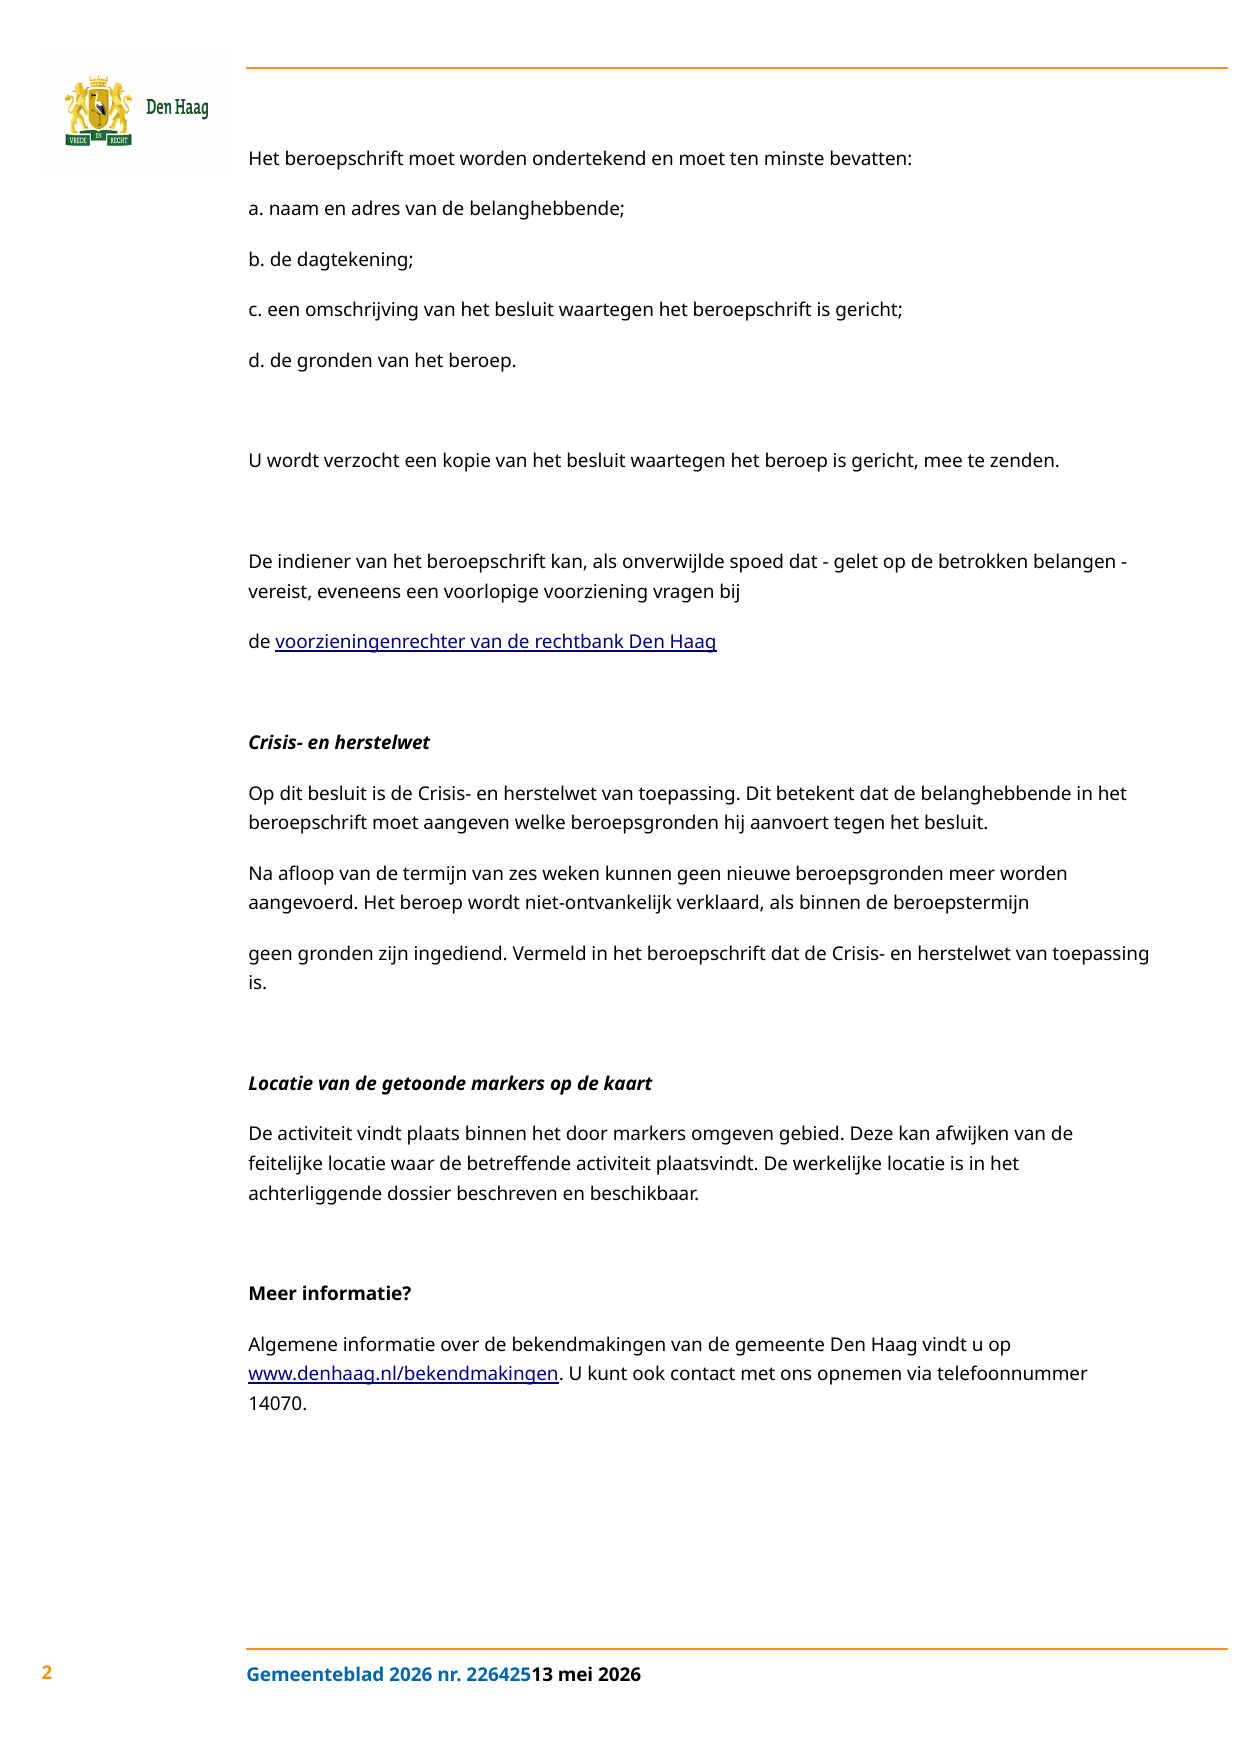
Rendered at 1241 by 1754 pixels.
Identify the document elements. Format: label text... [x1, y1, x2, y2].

picture [41, 47, 231, 172]
text U wordt verzocht een kopie van het besluit waartegen het beroep is gericht, mee te zenden. [248, 448, 1152, 473]
text Locatie van de getoonde markers op de kaart [248, 1070, 1152, 1096]
text c. een omschrijving van het besluit waartegen het beroepschrift is gericht; [248, 296, 1152, 322]
text b. de dagtekening; [248, 246, 1152, 272]
text d. de gronden van het beroep. [248, 347, 1152, 373]
text Op dit besluit is de Crisis- en herstelwet van toepassing. Dit betekent dat de belanghebbende in het beroepschrift moet aangeven welke beroepsgronden hij aanvoert tegen het besluit. [248, 780, 1152, 835]
text Meer informatie? [248, 1281, 1152, 1306]
text a. naam en adres van de belanghebbende; [248, 196, 1152, 221]
text de voorzieningenrechter van de rechtbank Den Haag [248, 628, 1152, 654]
text Crisis- en herstelwet [248, 729, 1152, 755]
text geen gronden zijn ingediend. Vermeld in het beroepschrift dat de Crisis- en herstelwet van toepassing is. [248, 940, 1152, 995]
text Na afloop van de termijn van zes weken kunnen geen nieuwe beroepsgronden meer worden aangevoerd. Het beroep wordt niet-ontvankelijk verklaard, als binnen de beroepstermijn [248, 860, 1152, 915]
text De indiener van het beroepschrift kan, als onverwijlde spoed dat - gelet op de betrokken belangen - vereist, eveneens een voorlopige voorziening vragen bij [248, 548, 1152, 604]
text De activiteit vindt plaats binnen het door markers omgeven gebied. Deze kan afwijken van de feitelijke locatie waar de betreffende activiteit plaatsvindt. De werkelijke locatie is in het achterliggende dossier beschreven en beschikbaar. [248, 1121, 1152, 1206]
text Algemene informatie over de bekendmakingen van de gemeente Den Haag vindt u op www.denhaag.nl/bekendmakingen. U kunt ook contact met ons opnemen via telefoonnummer 14070. [248, 1331, 1152, 1416]
text Het beroepschrift moet worden ondertekend en moet ten minste bevatten: [248, 145, 1152, 171]
